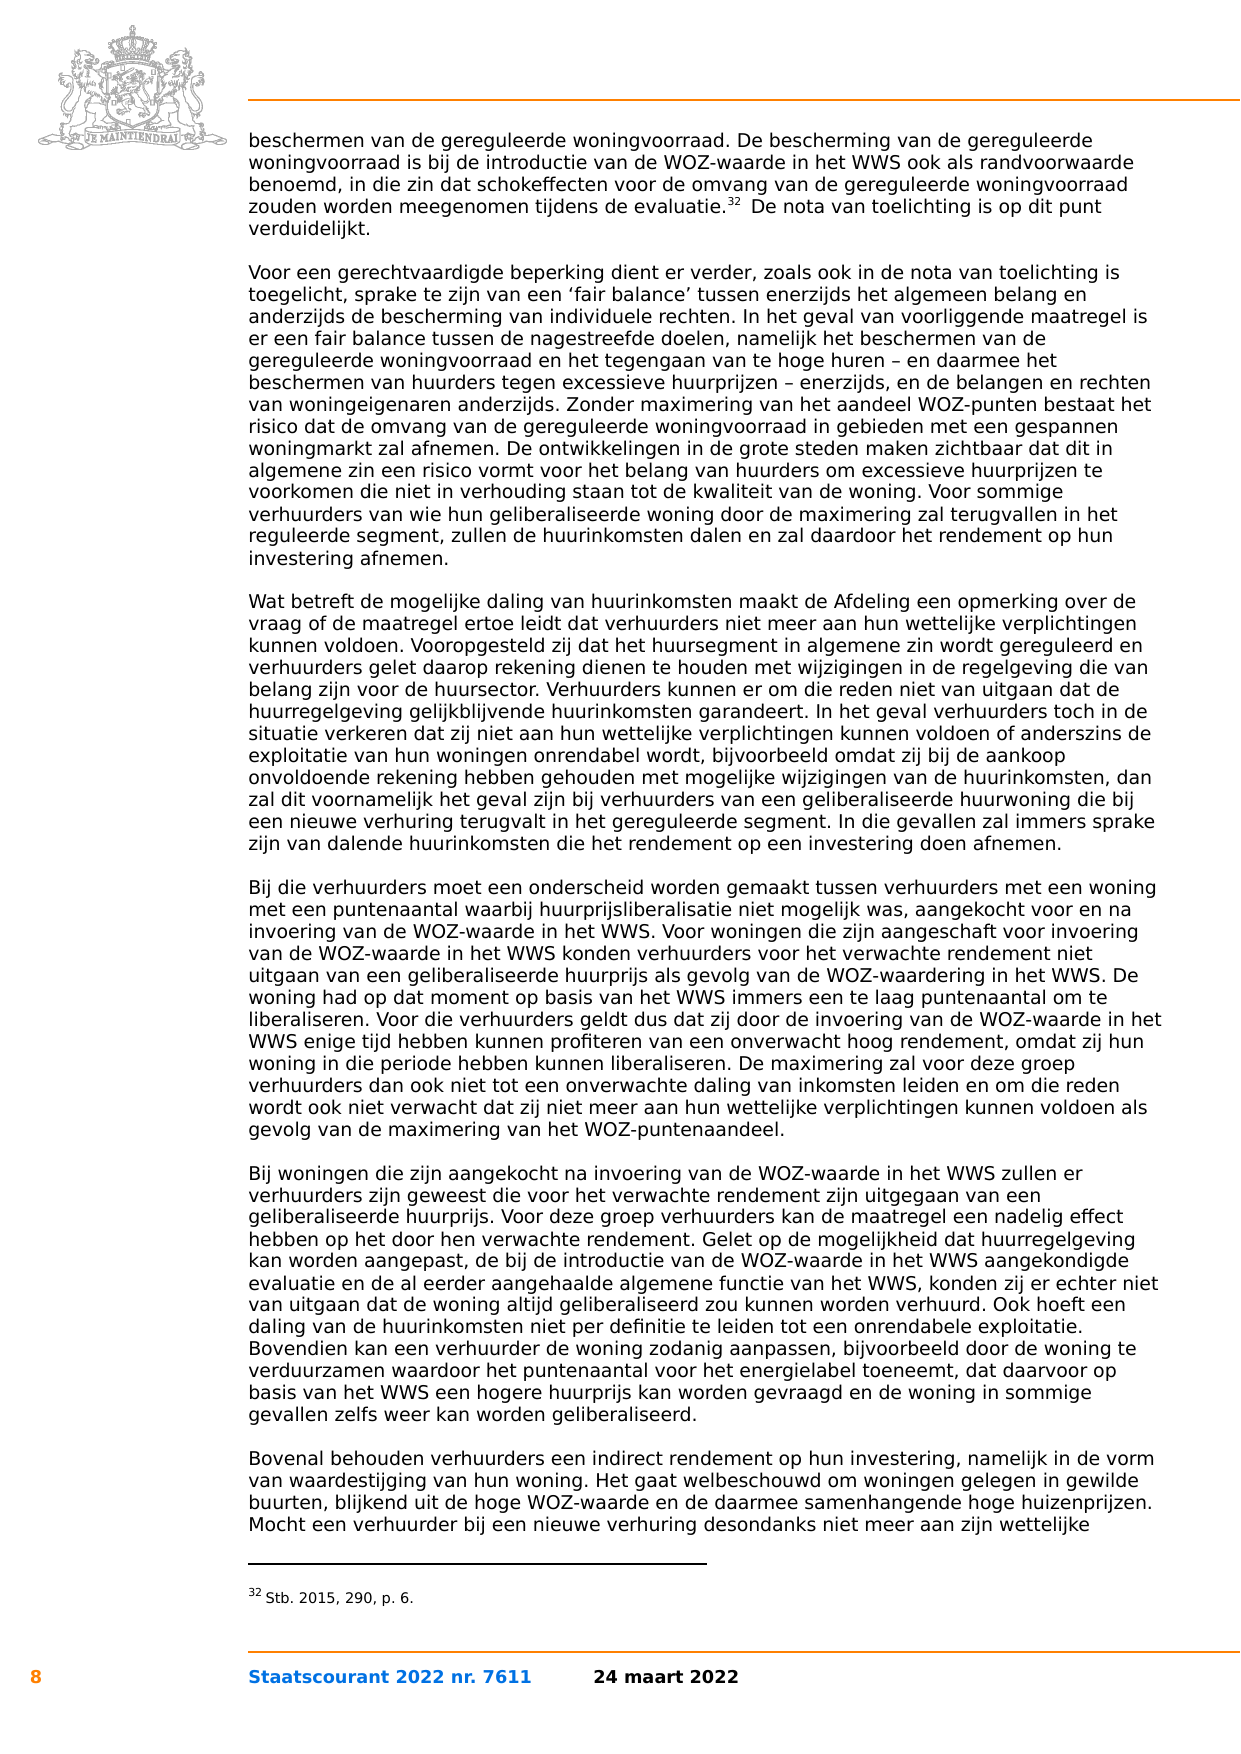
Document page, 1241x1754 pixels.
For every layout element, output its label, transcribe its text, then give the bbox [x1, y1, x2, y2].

text beschermen van de gereguleerde woningvoorraad. De bescherming van de gereguleerde woningvoorraad is bij de introductie van de WOZ-waarde in het WWS ook als randvoorwaarde benoemd, in die zin dat schokeffecten voor de omvang van de gereguleerde woningvoorraad zouden worden meegenomen tijdens de evaluatie. De nota van toelichting is op dit punt verduidelijkt. [248, 130, 1163, 240]
picture [38, 25, 227, 150]
text Bij woningen die zijn aangekocht na invoering van de WOZ-waarde in het WWS zullen er verhuurders zijn geweest die voor het verwachte rendement zijn uitgegaan van een geliberaliseerde huurprijs. Voor deze groep verhuurders kan de maatregel een nadelig effect hebben op het door hen verwachte rendement. Gelet op de mogelijkheid dat huurregelgeving kan worden aangepast, de bij de introductie van de WOZ-waarde in het WWS aangekondigde evaluatie en de al eerder aangehaalde algemene functie van het WWS, konden zij er echter niet van uitgaan dat de woning altijd geliberaliseerd zou kunnen worden verhuurd. Ook hoeft een daling van de huurinkomsten niet per definitie te leiden tot een onrendabele exploitatie. Bovendien kan een verhuurder de woning zodanig aanpassen, bijvoorbeeld door de woning te verduurzamen waardoor het puntenaantal voor het energielabel toeneemt, dat daarvoor op basis van het WWS een hogere huurprijs kan worden gevraagd en de woning in sommige gevallen zelfs weer kan worden geliberaliseerd. [248, 1162, 1163, 1426]
text Bovenal behouden verhuurders een indirect rendement op hun investering, namelijk in de vorm van waardestijging van hun woning. Het gaat welbeschouwd om woningen gelegen in gewilde buurten, blijkend uit de hoge WOZ-waarde en de daarmee samenhangende hoge huizenprijzen. Mocht een verhuurder bij een nieuwe verhuring desondanks niet meer aan zijn wettelijke [248, 1448, 1163, 1536]
text Stb. 2015, 290, p. 6. [248, 1586, 1163, 1608]
text Voor een gerechtvaardigde beperking dient er verder, zoals ook in de nota van toelichting is toegelicht, sprake te zijn van een ‘fair balance’ tussen enerzijds het algemeen belang en anderzijds de bescherming van individuele rechten. In het geval van voorliggende maatregel is er een fair balance tussen de nagestreefde doelen, namelijk het beschermen van de gereguleerde woningvoorraad en het tegengaan van te hoge huren – en daarmee het beschermen van huurders tegen excessieve huurprijzen – enerzijds, en de belangen en rechten van woningeigenaren anderzijds. Zonder maximering van het aandeel WOZ-punten bestaat het risico dat de omvang van de gereguleerde woningvoorraad in gebieden met een gespannen woningmarkt zal afnemen. De ontwikkelingen in de grote steden maken zichtbaar dat dit in algemene zin een risico vormt voor het belang van huurders om excessieve huurprijzen te voorkomen die niet in verhouding staan tot de kwaliteit van de woning. Voor sommige verhuurders van wie hun geliberaliseerde woning door de maximering zal terugvallen in het reguleerde segment, zullen de huurinkomsten dalen en zal daardoor het rendement op hun investering afnemen. [248, 262, 1163, 569]
text Wat betreft de mogelijke daling van huurinkomsten maakt de Afdeling een opmerking over de vraag of de maatregel ertoe leidt dat verhuurders niet meer aan hun wettelijke verplichtingen kunnen voldoen. Vooropgesteld zij dat het huursegment in algemene zin wordt gereguleerd en verhuurders gelet daarop rekening dienen te houden met wijzigingen in de regelgeving die van belang zijn voor de huursector. Verhuurders kunnen er om die reden niet van uitgaan dat de huurregelgeving gelijkblijvende huurinkomsten garandeert. In het geval verhuurders toch in de situatie verkeren dat zij niet aan hun wettelijke verplichtingen kunnen voldoen of anderszins de exploitatie van hun woningen onrendabel wordt, bijvoorbeeld omdat zij bij de aankoop onvoldoende rekening hebben gehouden met mogelijke wijzigingen van de huurinkomsten, dan zal dit voornamelijk het geval zijn bij verhuurders van een geliberaliseerde huurwoning die bij een nieuwe verhuring terugvalt in het gereguleerde segment. In die gevallen zal immers sprake zijn van dalende huurinkomsten die het rendement op een investering doen afnemen. [248, 591, 1163, 855]
text Bij die verhuurders moet een onderscheid worden gemaakt tussen verhuurders met een woning met een puntenaantal waarbij huurprijsliberalisatie niet mogelijk was, aangekocht voor en na invoering van de WOZ-waarde in het WWS. Voor woningen die zijn aangeschaft voor invoering van de WOZ-waarde in het WWS konden verhuurders voor het verwachte rendement niet uitgaan van een geliberaliseerde huurprijs als gevolg van de WOZ-waardering in het WWS. De woning had op dat moment op basis van het WWS immers een te laag puntenaantal om te liberaliseren. Voor die verhuurders geldt dus dat zij door de invoering van de WOZ-waarde in het WWS enige tijd hebben kunnen profiteren van een onverwacht hoog rendement, omdat zij hun woning in die periode hebben kunnen liberaliseren. De maximering zal voor deze groep verhuurders dan ook niet tot een onverwachte daling van inkomsten leiden en om die reden wordt ook niet verwacht dat zij niet meer aan hun wettelijke verplichtingen kunnen voldoen als gevolg van de maximering van het WOZ-puntenaandeel. [248, 877, 1163, 1141]
